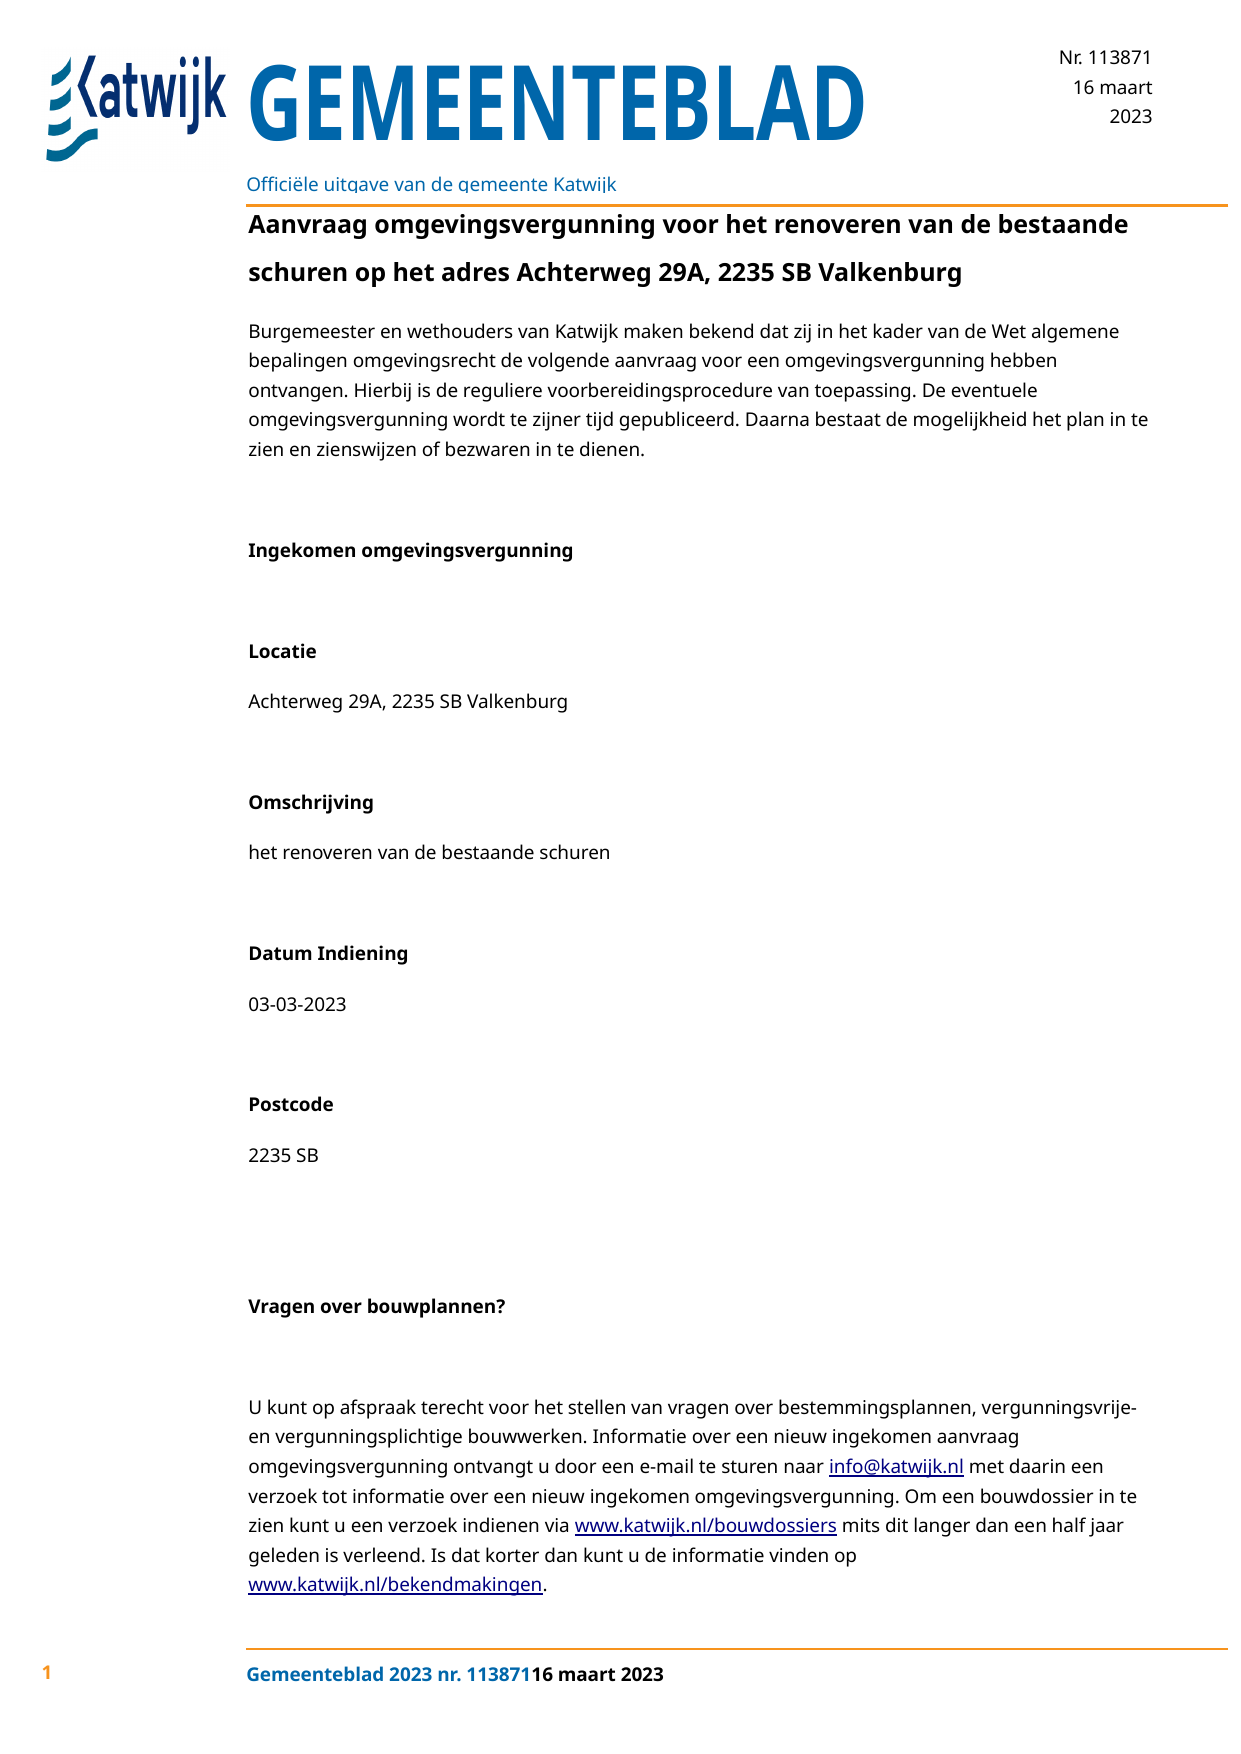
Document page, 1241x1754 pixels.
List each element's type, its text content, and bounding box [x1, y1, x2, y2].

text Datum Indiening [248, 940, 1152, 966]
text het renoveren van de bestaande schuren [248, 839, 1152, 865]
text Omschrijving [248, 789, 1152, 815]
text 2235 SB [248, 1142, 1152, 1168]
picture [41, 47, 231, 172]
text Postcode [248, 1092, 1152, 1117]
text Vragen over bouwplannen? [248, 1293, 1152, 1319]
text Ingekomen omgevingsvergunning [248, 537, 1152, 563]
text Burgemeester en wethouders van Katwijk maken bekend dat zij in het kader van de Wet algemene bepalingen omgevingsrecht de volgende aanvraag voor een omgevingsvergunning hebben ontvangen. Hierbij is de reguliere voorbereidingsprocedure van toepassing. De eventuele omgevingsvergunning wordt te zijner tijd gepubliceerd. Daarna bestaat de mogelijkheid het plan in te zien en zienswijzen of bezwaren in te dienen. [248, 318, 1152, 462]
text 03-03-2023 [248, 991, 1152, 1017]
text Achterweg 29A, 2235 SB Valkenburg [248, 688, 1152, 714]
text U kunt op afspraak terecht voor het stellen van vragen over bestemmingsplannen, vergunningsvrije- en vergunningsplichtige bouwwerken. Informatie over een nieuw ingekomen aanvraag omgevingsvergunning ontvangt u door een e-mail te sturen naar info@katwijk.nl met daarin een verzoek tot informatie over een nieuw ingekomen omgevingsvergunning. Om een bouwdossier in te zien kunt u een verzoek indienen via www.katwijk.nl/bouwdossiers mits dit langer dan een half jaar geleden is verleend. Is dat korter dan kunt u de informatie vinden op www.katwijk.nl/bekendmakingen. [248, 1394, 1152, 1597]
text Aanvraag omgevingsvergunning voor het renoveren van de bestaande schuren op het adres Achterweg 29A, 2235 SB Valkenburg [248, 207, 1152, 288]
text Locatie [248, 638, 1152, 664]
